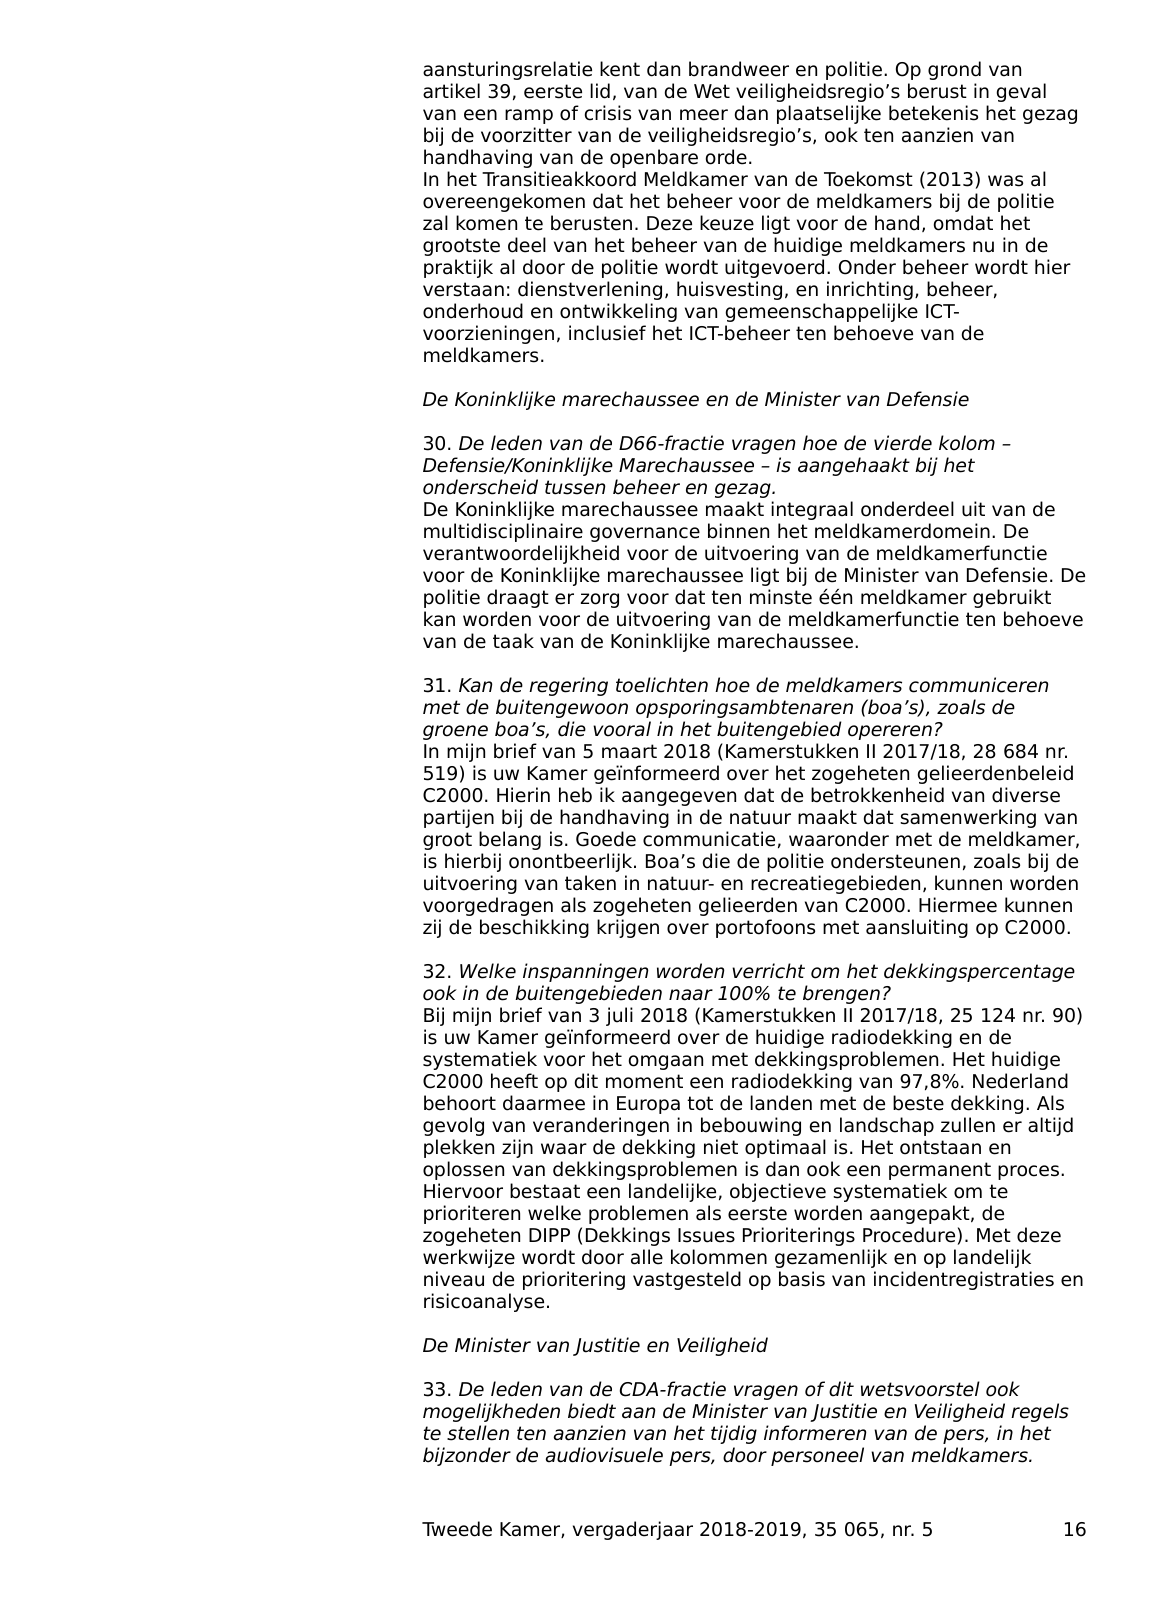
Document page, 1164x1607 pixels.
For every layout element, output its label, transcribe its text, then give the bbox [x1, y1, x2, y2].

text 33. De leden van de CDA-fractie vragen of dit wetsvoorstel ook mogelijkheden biedt aan de Minister van Justitie en Veiligheid regels te stellen ten aanzien van het tijdig informeren van de pers, in het bijzonder de audiovisuele pers, door personeel van meldkamers. [422, 1379, 1087, 1467]
text De Koninklijke marechaussee maakt integraal onderdeel uit van de multidisciplinaire governance binnen het meldkamerdomein. De verantwoordelijkheid voor de uitvoering van de meldkamerfunctie voor de Koninklijke marechaussee ligt bij de Minister van Defensie. De politie draagt er zorg voor dat ten minste één meldkamer gebruikt kan worden voor de uitvoering van de meldkamerfunctie ten behoeve van de taak van de Koninklijke marechaussee. [422, 499, 1087, 653]
text In het Transitieakkoord Meldkamer van de Toekomst (2013) was al overeengekomen dat het beheer voor de meldkamers bij de politie zal komen te berusten. Deze keuze ligt voor de hand, omdat het grootste deel van het beheer van de huidige meldkamers nu in de praktijk al door de politie wordt uitgevoerd. Onder beheer wordt hier verstaan: dienstverlening, huisvesting, en inrichting, beheer, onderhoud en ontwikkeling van gemeenschappelijke ICT-voorzieningen, inclusief het ICT-beheer ten behoeve van de meldkamers. [422, 169, 1087, 367]
text 31. Kan de regering toelichten hoe de meldkamers communiceren met de buitengewoon opsporingsambtenaren (boa’s), zoals de groene boa’s, die vooral in het buitengebied opereren? [422, 675, 1087, 741]
text Bij mijn brief van 3 juli 2018 (Kamerstukken II 2017/18, 25 124 nr. 90) is uw Kamer geïnformeerd over de huidige radiodekking en de systematiek voor het omgaan met dekkingsproblemen. Het huidige C2000 heeft op dit moment een radiodekking van 97,8%. Nederland behoort daarmee in Europa tot de landen met de beste dekking. Als gevolg van veranderingen in bebouwing en landschap zullen er altijd plekken zijn waar de dekking niet optimaal is. Het ontstaan en oplossen van dekkingsproblemen is dan ook een permanent proces. Hiervoor bestaat een landelijke, objectieve systematiek om te prioriteren welke problemen als eerste worden aangepakt, de zogeheten DIPP (Dekkings Issues Prioriterings Procedure). Met deze werkwijze wordt door alle kolommen gezamenlijk en op landelijk niveau de prioritering vastgesteld op basis van incidentregistraties en risicoanalyse. [422, 1005, 1087, 1313]
subtitle De Minister van Justitie en Veiligheid [422, 1335, 1087, 1357]
text aansturingsrelatie kent dan brandweer en politie. Op grond van artikel 39, eerste lid, van de Wet veiligheidsregio’s berust in geval van een ramp of crisis van meer dan plaatselijke betekenis het gezag bij de voorzitter van de veiligheidsregio’s, ook ten aanzien van handhaving van de openbare orde. [422, 59, 1087, 169]
text In mijn brief van 5 maart 2018 (Kamerstukken II 2017/18, 28 684 nr. 519) is uw Kamer geïnformeerd over het zogeheten gelieerdenbeleid C2000. Hierin heb ik aangegeven dat de betrokkenheid van diverse partijen bij de handhaving in de natuur maakt dat samenwerking van groot belang is. Goede communicatie, waaronder met de meldkamer, is hierbij onontbeerlijk. Boa’s die de politie ondersteunen, zoals bij de uitvoering van taken in natuur- en recreatiegebieden, kunnen worden voorgedragen als zogeheten gelieerden van C2000. Hiermee kunnen zij de beschikking krijgen over portofoons met aansluiting op C2000. [422, 741, 1087, 939]
subtitle De Koninklijke marechaussee en de Minister van Defensie [422, 389, 1087, 411]
text 32. Welke inspanningen worden verricht om het dekkingspercentage ook in de buitengebieden naar 100% te brengen? [422, 961, 1087, 1005]
text 30. De leden van de D66-fractie vragen hoe de vierde kolom – Defensie/Koninklijke Marechaussee – is aangehaakt bij het onderscheid tussen beheer en gezag. [422, 433, 1087, 499]
